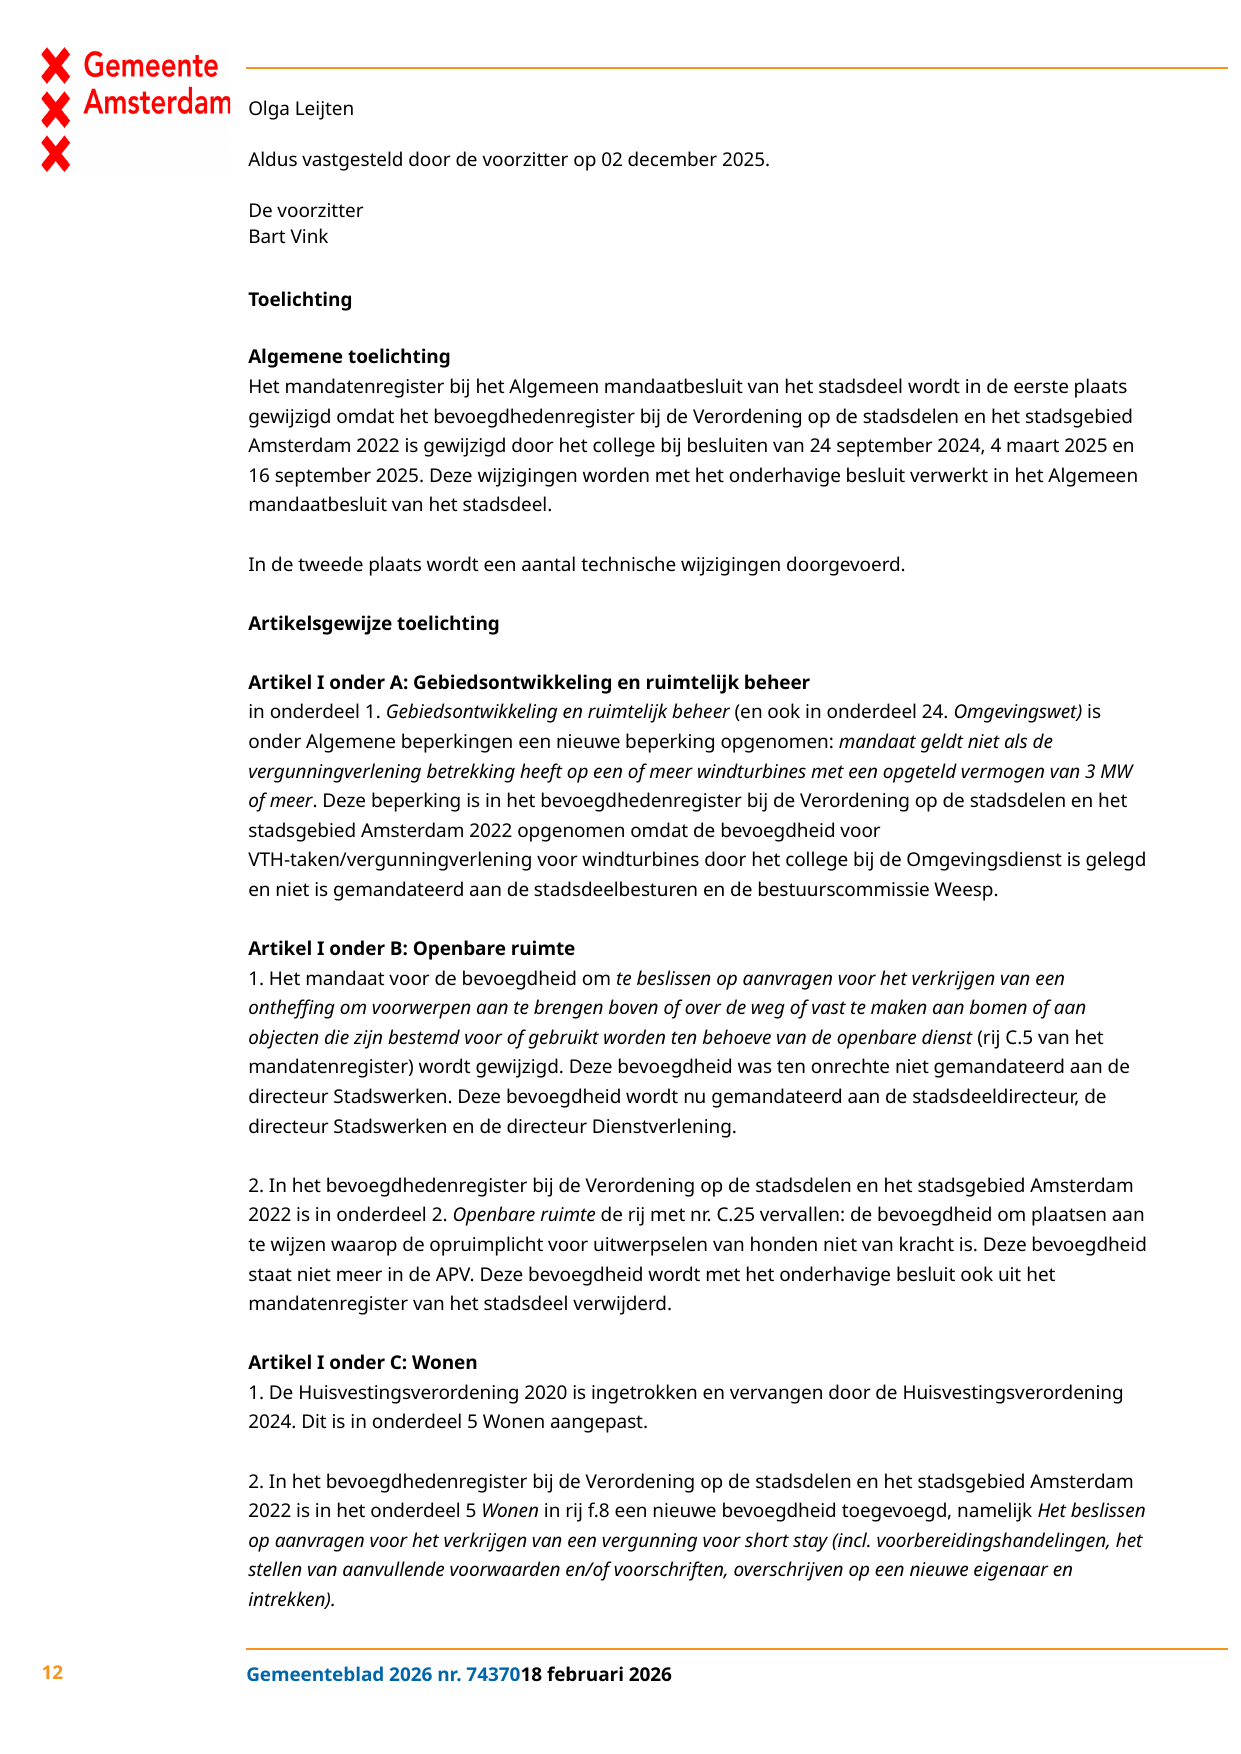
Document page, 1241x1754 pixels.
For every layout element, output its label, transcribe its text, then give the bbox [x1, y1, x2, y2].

text Artikel I onder B: Openbare ruimte [248, 935, 1152, 961]
text Artikel I onder C: Wonen [248, 1349, 1152, 1375]
text 2. In het bevoegdhedenregister bij de Verordening op de stadsdelen en het stadsgebied Amsterdam 2022 is in onderdeel 2. Openbare ruimte de rij met nr. C.25 vervallen: de bevoegdheid om plaatsen aan te wijzen waarop de opruimplicht voor uitwerpselen van honden niet van kracht is. Deze bevoegdheid staat niet meer in de APV. Deze bevoegdheid wordt met het onderhavige besluit ook uit het mandatenregister van het stadsdeel verwijderd. [248, 1172, 1152, 1316]
text 1. Het mandaat voor de bevoegdheid om te beslissen op aanvragen voor het verkrijgen van een ontheffing om voorwerpen aan te brengen boven of over de weg of vast te maken aan bomen of aan objecten die zijn bestemd voor of gebruikt worden ten behoeve van de openbare dienst (rij C.5 van het mandatenregister) wordt gewijzigd. Deze bevoegdheid was ten onrechte niet gemandateerd aan de directeur Stadswerken. Deze bevoegdheid wordt nu gemandateerd aan de stadsdeeldirecteur, de directeur Stadswerken en de directeur Dienstverlening. [248, 965, 1152, 1139]
text Artikel I onder A: Gebiedsontwikkeling en ruimtelijk beheer [248, 669, 1152, 695]
text Artikelsgewijze toelichting [248, 610, 1152, 636]
text Algemene toelichting [248, 344, 1152, 369]
text in onderdeel 1. Gebiedsontwikkeling en ruimtelijk beheer (en ook in onderdeel 24. Omgevingswet) is onder Algemene beperkingen een nieuwe beperking opgenomen: mandaat geldt niet als de vergunningverlening betrekking heeft op een of meer windturbines met een opgeteld vermogen van 3 MW of meer. Deze beperking is in het bevoegdhedenregister bij de Verordening op de stadsdelen en het stadsgebied Amsterdam 2022 opgenomen omdat de bevoegdheid voor VTH-taken/vergunningverlening voor windturbines door het college bij de Omgevingsdienst is gelegd en niet is gemandateerd aan de stadsdeelbesturen en de bestuurscommissie Weesp. [248, 699, 1152, 902]
text 1. De Huisvestingsverordening 2020 is ingetrokken en vervangen door de Huisvestingsverordening 2024. Dit is in onderdeel 5 Wonen aangepast. [248, 1379, 1152, 1434]
text 2. In het bevoegdhedenregister bij de Verordening op de stadsdelen en het stadsgebied Amsterdam 2022 is in het onderdeel 5 Wonen in rij f.8 een nieuwe bevoegdheid toegevoegd, namelijk Het beslissen op aanvragen voor het verkrijgen van een vergunning voor short stay (incl. voorbereidingshandelingen, het stellen van aanvullende voorwaarden en/of voorschriften, overschrijven op een nieuwe eigenaar en intrekken). [248, 1468, 1152, 1612]
picture [41, 47, 231, 172]
text Toelichting [248, 275, 1152, 314]
text Bart Vink [248, 223, 1152, 249]
text Aldus vastgesteld door de voorzitter op 02 december 2025. [248, 146, 1152, 172]
text In de tweede plaats wordt een aantal technische wijzigingen doorgevoerd. [248, 551, 1152, 577]
text De voorzitter [248, 198, 1152, 223]
text Het mandatenregister bij het Algemeen mandaatbesluit van het stadsdeel wordt in de eerste plaats gewijzigd omdat het bevoegdhedenregister bij de Verordening op de stadsdelen en het stadsgebied Amsterdam 2022 is gewijzigd door het college bij besluiten van 24 september 2024, 4 maart 2025 en 16 september 2025. Deze wijzigingen worden met het onderhavige besluit verwerkt in het Algemeen mandaatbesluit van het stadsdeel. [248, 373, 1152, 517]
text Olga Leijten [248, 95, 1152, 121]
